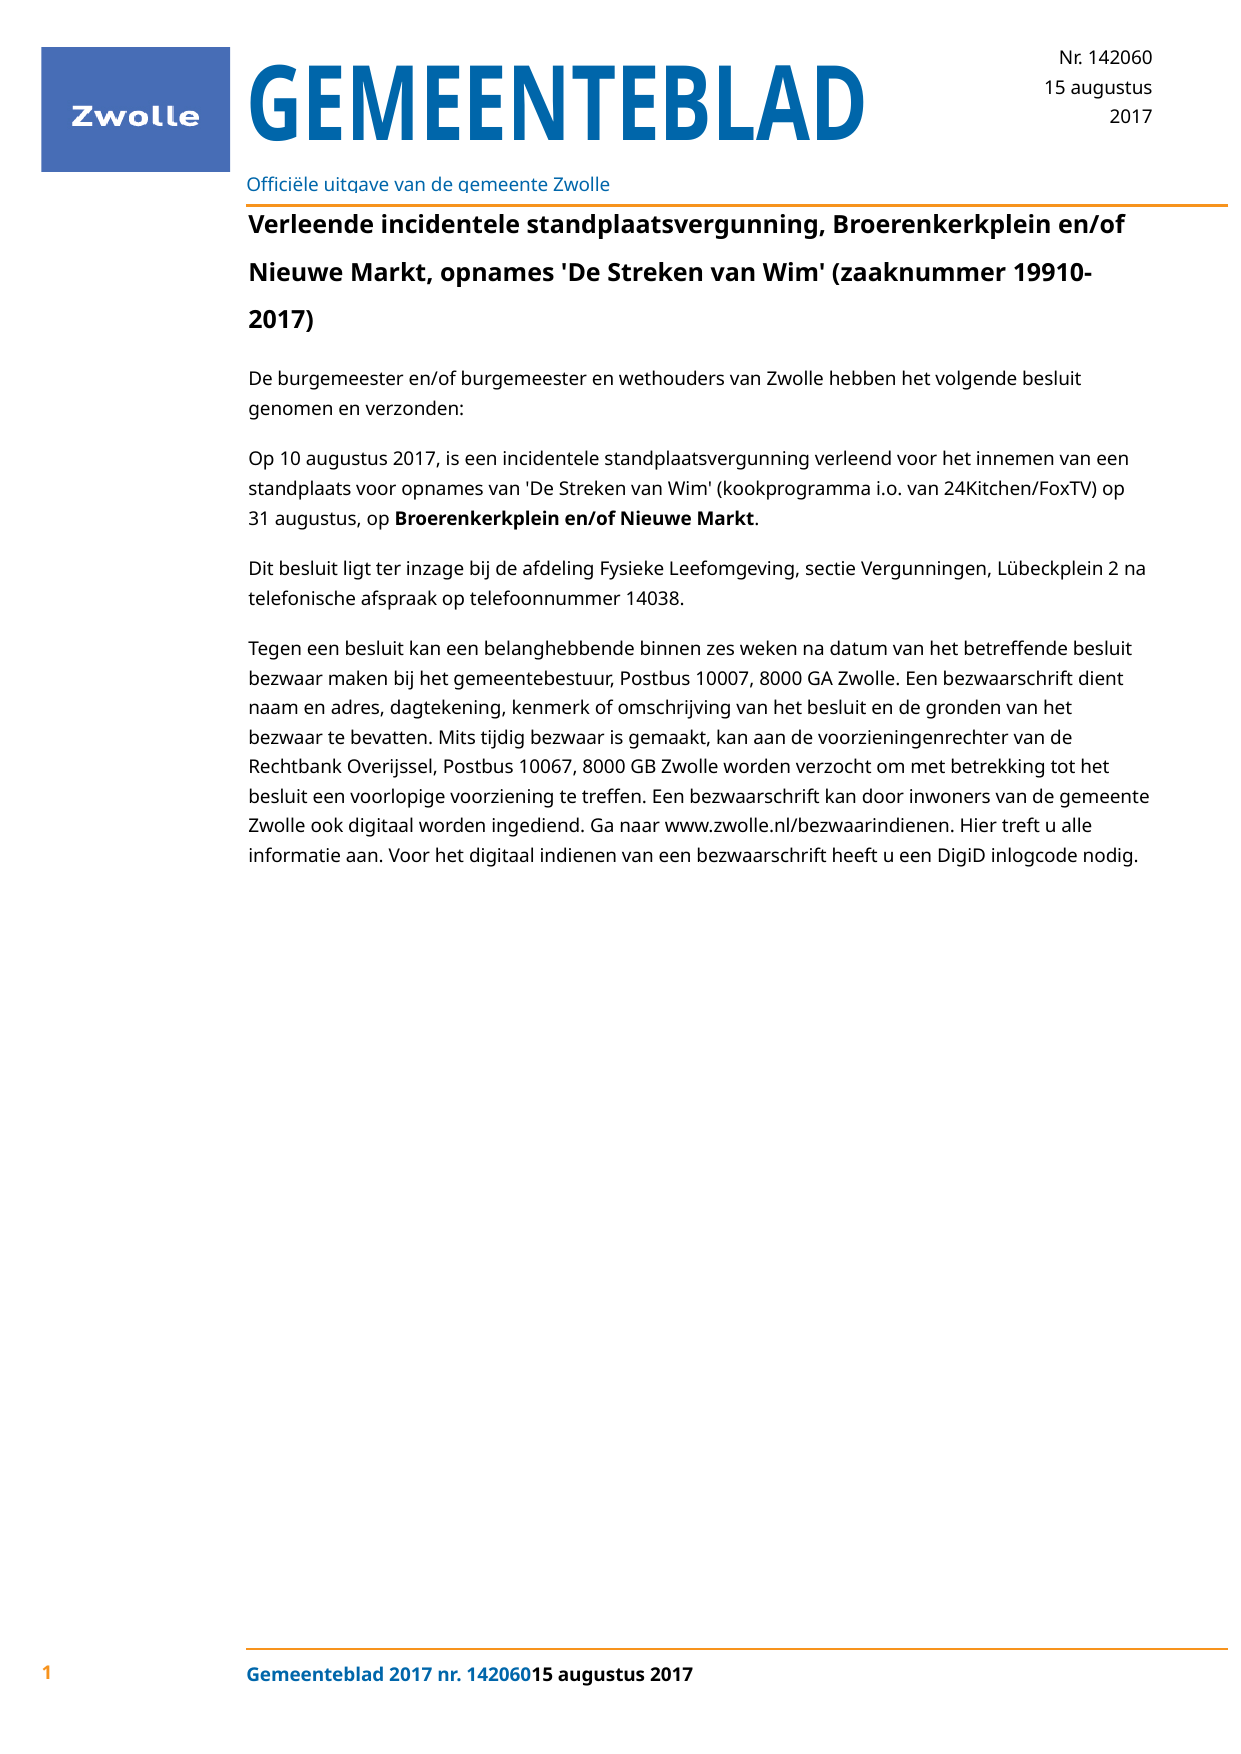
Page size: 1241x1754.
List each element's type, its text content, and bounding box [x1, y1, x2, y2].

text Verleende incidentele standplaatsvergunning, Broerenkerkplein en/of Nieuwe Markt, opnames 'De Streken van Wim' (zaaknummer 19910-2017) [248, 207, 1152, 336]
text Op 10 augustus 2017, is een incidentele standplaatsvergunning verleend voor het innemen van een standplaats voor opnames van 'De Streken van Wim' (kookprogramma i.o. van 24Kitchen/FoxTV) op 31 augustus, op Broerenkerkplein en/of Nieuwe Markt. [248, 446, 1152, 530]
text De burgemeester en/of burgemeester en wethouders van Zwolle hebben het volgende besluit genomen en verzonden: [248, 366, 1152, 421]
picture [41, 47, 231, 172]
text Dit besluit ligt ter inzage bij de afdeling Fysieke Leefomgeving, sectie Vergunningen, Lübeckplein 2 na telefonische afspraak op telefoonnummer 14038. [248, 555, 1152, 610]
text Tegen een besluit kan een belanghebbende binnen zes weken na datum van het betreffende besluit bezwaar maken bij het gemeentebestuur, Postbus 10007, 8000 GA Zwolle. Een bezwaarschrift dient naam en adres, dagtekening, kenmerk of omschrijving van het besluit en de gronden van het bezwaar te bevatten. Mits tijdig bezwaar is gemaakt, kan aan de voorzieningenrechter van de Rechtbank Overijssel, Postbus 10067, 8000 GB Zwolle worden verzocht om met betrekking tot het besluit een voorlopige voorziening te treffen. Een bezwaarschrift kan door inwoners van de gemeente Zwolle ook digitaal worden ingediend. Ga naar www.zwolle.nl/bezwaarindienen. Hier treft u alle informatie aan. Voor het digitaal indienen van een bezwaarschrift heeft u een DigiD inlogcode nodig. [248, 635, 1152, 868]
